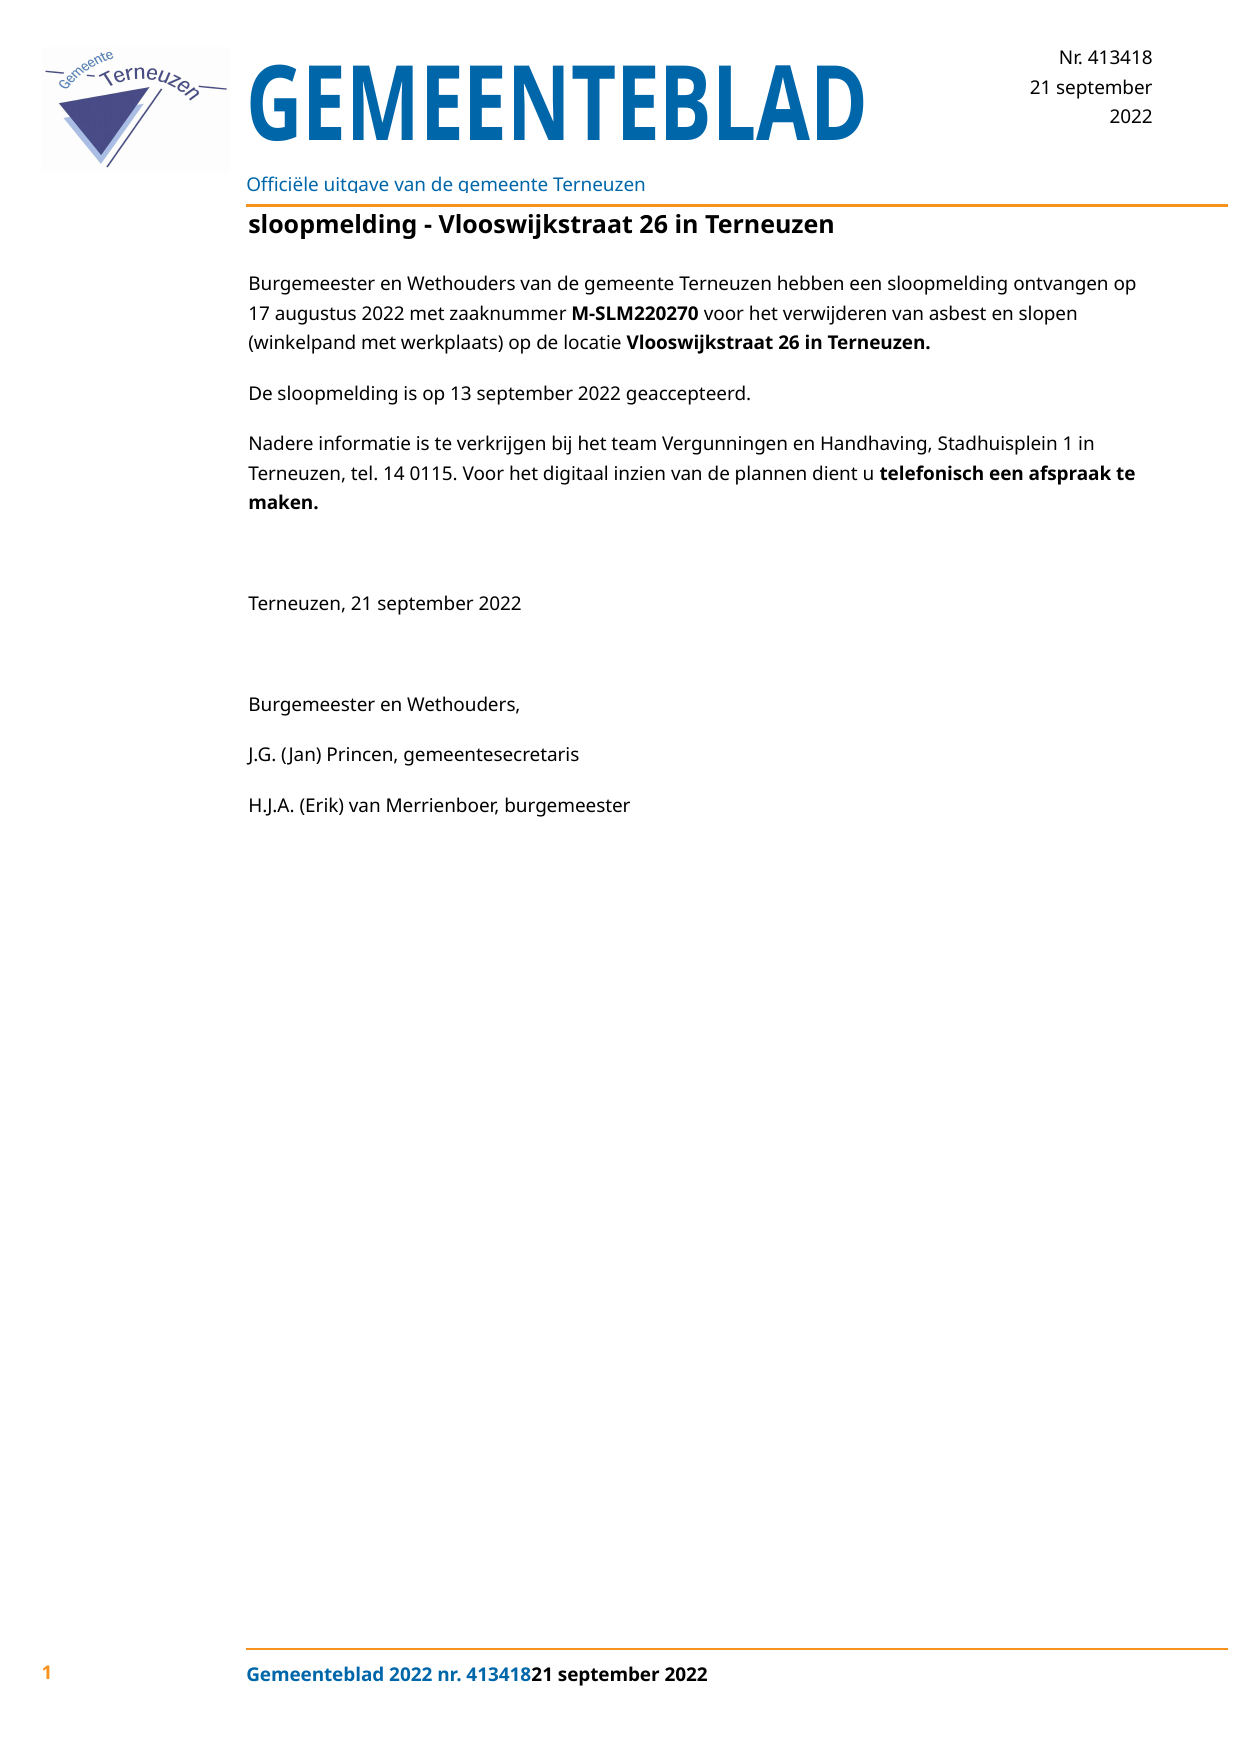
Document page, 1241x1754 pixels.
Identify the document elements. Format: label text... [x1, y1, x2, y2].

text J.G. (Jan) Princen, gemeentesecretaris [248, 742, 1152, 767]
text sloopmelding - Vlooswijkstraat 26 in Terneuzen [248, 207, 1152, 241]
text Terneuzen, 21 september 2022 [248, 590, 1152, 616]
text H.J.A. (Erik) van Merrienboer, burgemeester [248, 792, 1152, 818]
text Burgemeester en Wethouders, [248, 691, 1152, 717]
picture [41, 47, 231, 172]
text Burgemeester en Wethouders van de gemeente Terneuzen hebben een sloopmelding ontvangen op 17 augustus 2022 met zaaknummer M-SLM220270 voor het verwijderen van asbest en slopen (winkelpand met werkplaats) op de locatie Vlooswijkstraat 26 in Terneuzen. [248, 270, 1152, 355]
text Nadere informatie is te verkrijgen bij het team Vergunningen en Handhaving, Stadhuisplein 1 in Terneuzen, tel. 14 0115. Voor het digitaal inzien van de plannen dient u telefonisch een afspraak te maken. [248, 430, 1152, 515]
text De sloopmelding is op 13 september 2022 geaccepteerd. [248, 380, 1152, 406]
